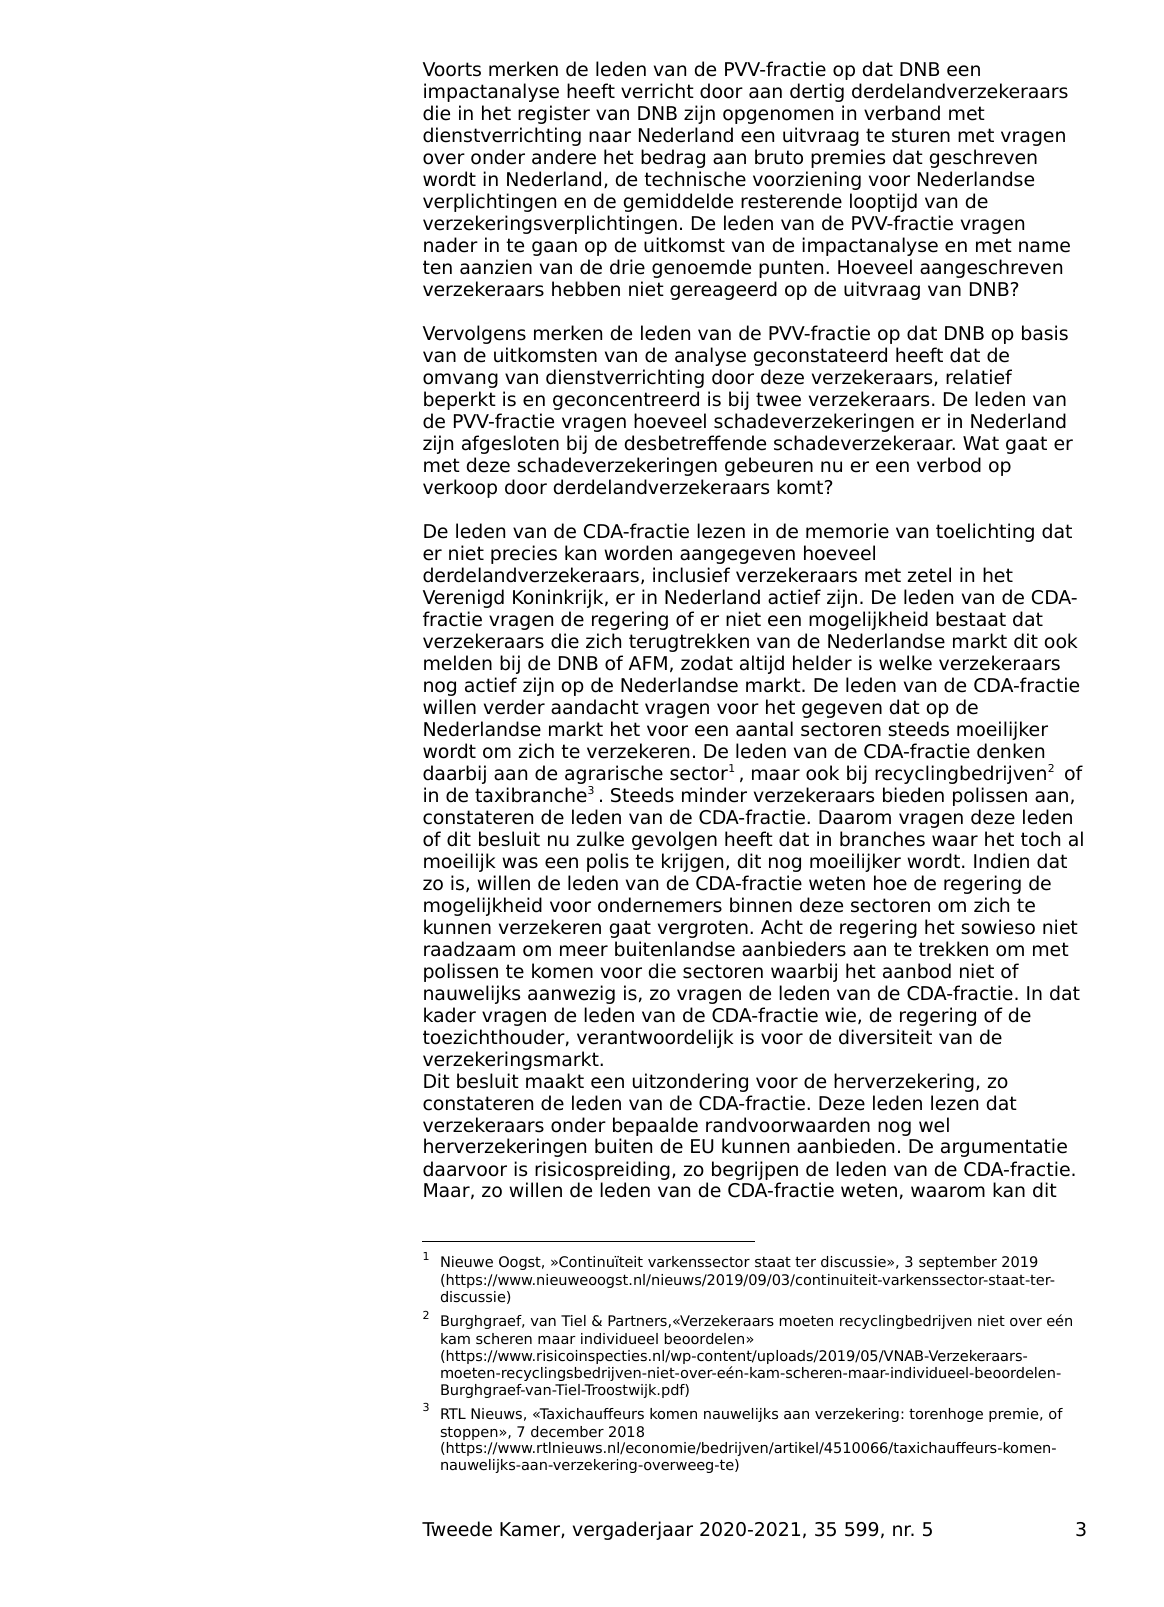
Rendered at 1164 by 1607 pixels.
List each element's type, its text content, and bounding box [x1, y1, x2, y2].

text RTL Nieuws, «Taxichauffeurs komen nauwelijks aan verzekering: torenhoge premie, of stoppen», 7 december 2018 (https://www.rtlnieuws.nl/economie/bedrijven/artikel/4510066/taxichauffeurs-komen-nauwelijks-aan-verzekering-overweeg-te) [422, 1402, 1087, 1474]
text Voorts merken de leden van de PVV-fractie op dat DNB een impactanalyse heeft verricht door aan dertig derdelandverzekeraars die in het register van DNB zijn opgenomen in verband met dienstverrichting naar Nederland een uitvraag te sturen met vragen over onder andere het bedrag aan bruto premies dat geschreven wordt in Nederland, de technische voorziening voor Nederlandse verplichtingen en de gemiddelde resterende looptijd van de verzekeringsverplichtingen. De leden van de PVV-fractie vragen nader in te gaan op de uitkomst van de impactanalyse en met name ten aanzien van de drie genoemde punten. Hoeveel aangeschreven verzekeraars hebben niet gereageerd op de uitvraag van DNB? [422, 59, 1087, 301]
text Nieuwe Oogst, »Continuïteit varkenssector staat ter discussie», 3 september 2019 (https://www.nieuweoogst.nl/nieuws/2019/09/03/continuiteit-varkenssector-staat-ter-discussie) [422, 1250, 1087, 1306]
text Dit besluit maakt een uitzondering voor de herverzekering, zo constateren de leden van de CDA-fractie. Deze leden lezen dat verzekeraars onder bepaalde randvoorwaarden nog wel herverzekeringen buiten de EU kunnen aanbieden. De argumentatie daarvoor is risicospreiding, zo begrijpen de leden van de CDA-fractie. Maar, zo willen de leden van de CDA-fractie weten, waarom kan dit [422, 1071, 1087, 1202]
text Burghgraef, van Tiel & Partners,«Verzekeraars moeten recyclingbedrijven niet over eén kam scheren maar individueel beoordelen» (https://www.risicoinspecties.nl/wp-content/uploads/2019/05/VNAB-Verzekeraars-moeten-recyclingsbedrijven-niet-over-eén-kam-scheren-maar-individueel-beoordelen-Burghgraef-van-Tiel-Troostwijk.pdf) [422, 1309, 1087, 1399]
text Vervolgens merken de leden van de PVV-fractie op dat DNB op basis van de uitkomsten van de analyse geconstateerd heeft dat de omvang van dienstverrichting door deze verzekeraars, relatief beperkt is en geconcentreerd is bij twee verzekeraars. De leden van de PVV-fractie vragen hoeveel schadeverzekeringen er in Nederland zijn afgesloten bij de desbetreffende schadeverzekeraar. Wat gaat er met deze schadeverzekeringen gebeuren nu er een verbod op verkoop door derdelandverzekeraars komt? [422, 323, 1087, 499]
text De leden van de CDA-fractie lezen in de memorie van toelichting dat er niet precies kan worden aangegeven hoeveel derdelandverzekeraars, inclusief verzekeraars met zetel in het Verenigd Koninkrijk, er in Nederland actief zijn. De leden van de CDA-fractie vragen de regering of er niet een mogelijkheid bestaat dat verzekeraars die zich terugtrekken van de Nederlandse markt dit ook melden bij de DNB of AFM, zodat altijd helder is welke verzekeraars nog actief zijn op de Nederlandse markt. De leden van de CDA-fractie willen verder aandacht vragen voor het gegeven dat op de Nederlandse markt het voor een aantal sectoren steeds moeilijker wordt om zich te verzekeren. De leden van de CDA-fractie denken daarbij aan de agrarische sector, maar ook bij recyclingbedrijven of in de taxibranche. Steeds minder verzekeraars bieden polissen aan, constateren de leden van de CDA-fractie. Daarom vragen deze leden of dit besluit nu zulke gevolgen heeft dat in branches waar het toch al moeilijk was een polis te krijgen, dit nog moeilijker wordt. Indien dat zo is, willen de leden van de CDA-fractie weten hoe de regering de mogelijkheid voor ondernemers binnen deze sectoren om zich te kunnen verzekeren gaat vergroten. Acht de regering het sowieso niet raadzaam om meer buitenlandse aanbieders aan te trekken om met polissen te komen voor die sectoren waarbij het aanbod niet of nauwelijks aanwezig is, zo vragen de leden van de CDA-fractie. In dat kader vragen de leden van de CDA-fractie wie, de regering of de toezichthouder, verantwoordelijk is voor de diversiteit van de verzekeringsmarkt. [422, 521, 1087, 1071]
